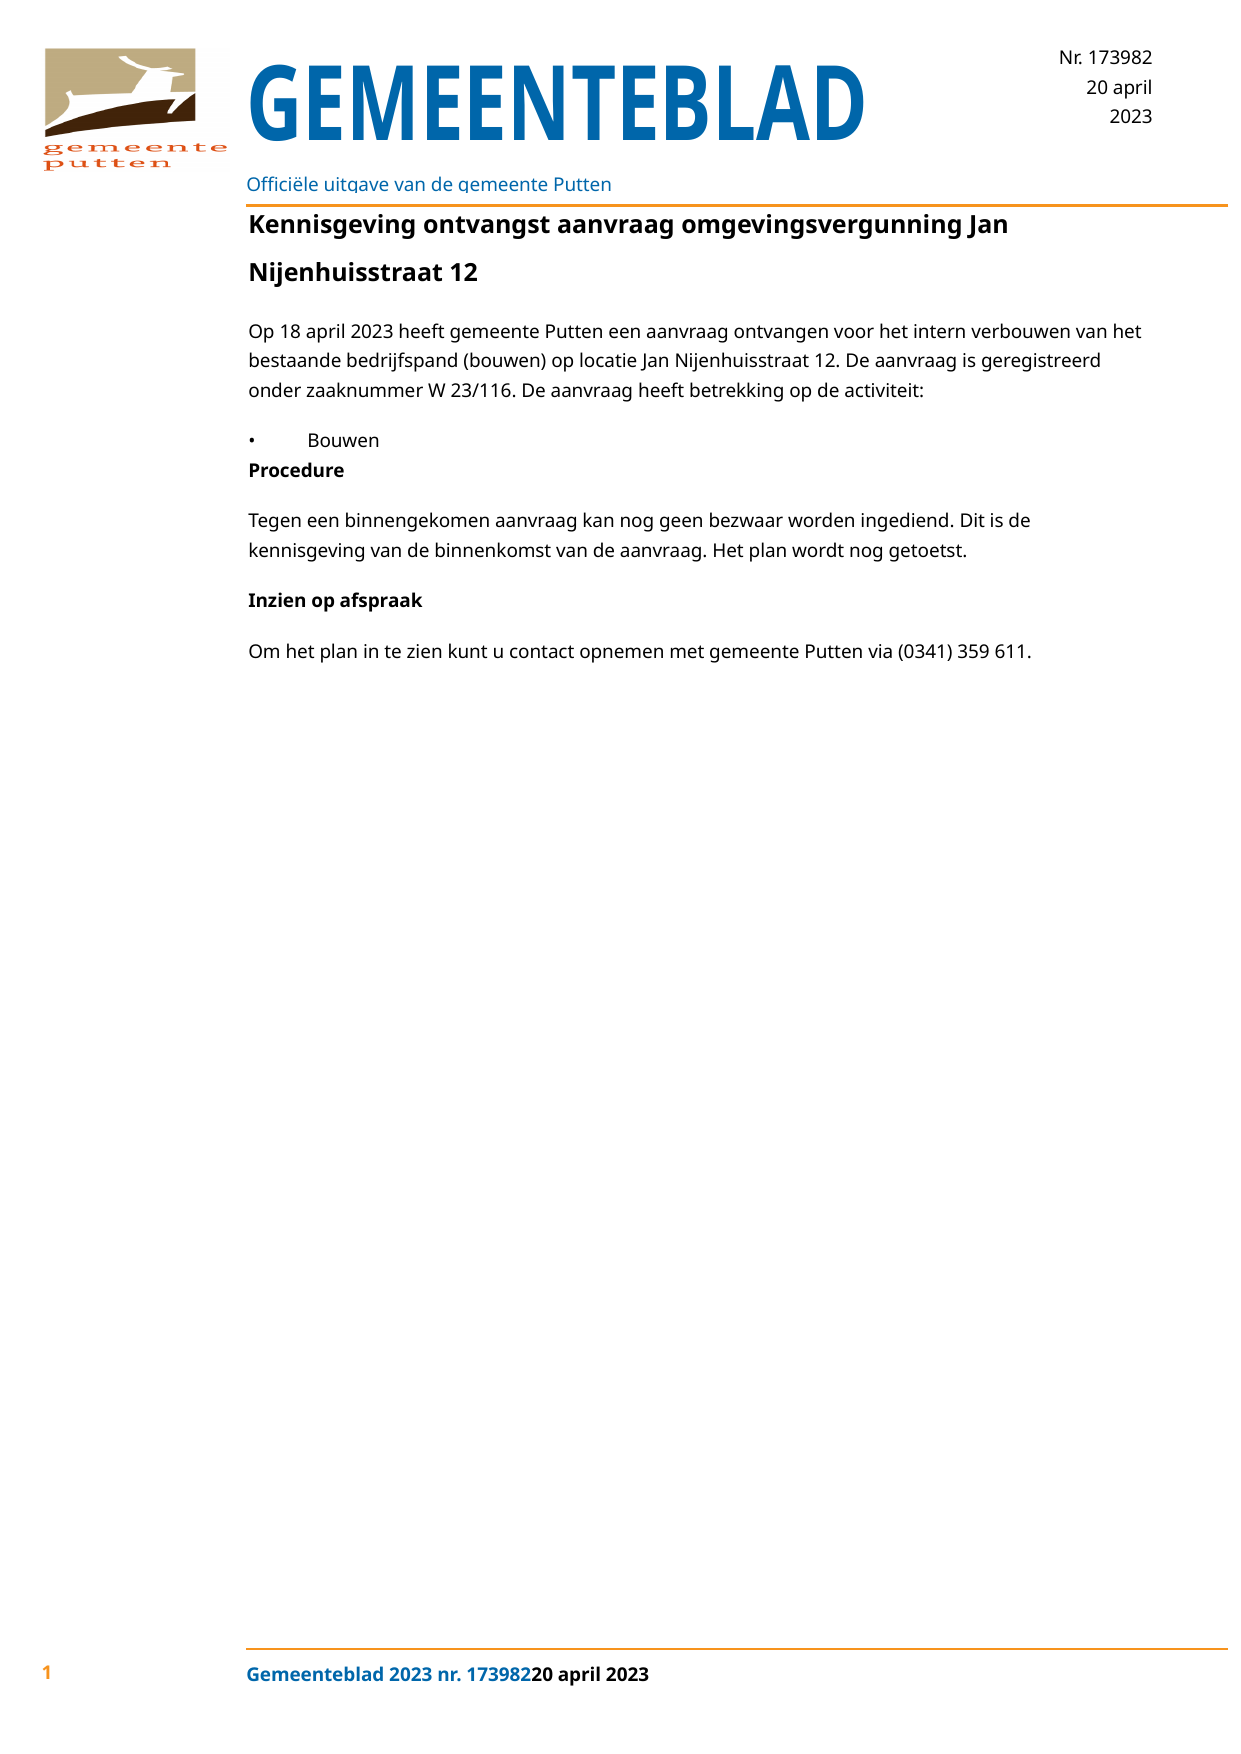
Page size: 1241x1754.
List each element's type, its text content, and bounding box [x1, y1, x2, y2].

picture [41, 47, 231, 172]
text Tegen een binnengekomen aanvraag kan nog geen bezwaar worden ingediend. Dit is de kennisgeving van de binnenkomst van de aanvraag. Het plan wordt nog getoetst. [248, 507, 1152, 563]
list Bouwen [248, 427, 1152, 453]
text Procedure [248, 457, 1152, 483]
text Kennisgeving ontvangst aanvraag omgevingsvergunning Jan Nijenhuisstraat 12 [248, 207, 1152, 288]
text Inzien op afspraak [248, 587, 1152, 613]
text Op 18 april 2023 heeft gemeente Putten een aanvraag ontvangen voor het intern verbouwen van het bestaande bedrijfspand (bouwen) op locatie Jan Nijenhuisstraat 12. De aanvraag is geregistreerd onder zaaknummer W 23/116. De aanvraag heeft betrekking op de activiteit: [248, 318, 1152, 403]
text Om het plan in te zien kunt u contact opnemen met gemeente Putten via (0341) 359 611. [248, 638, 1152, 664]
